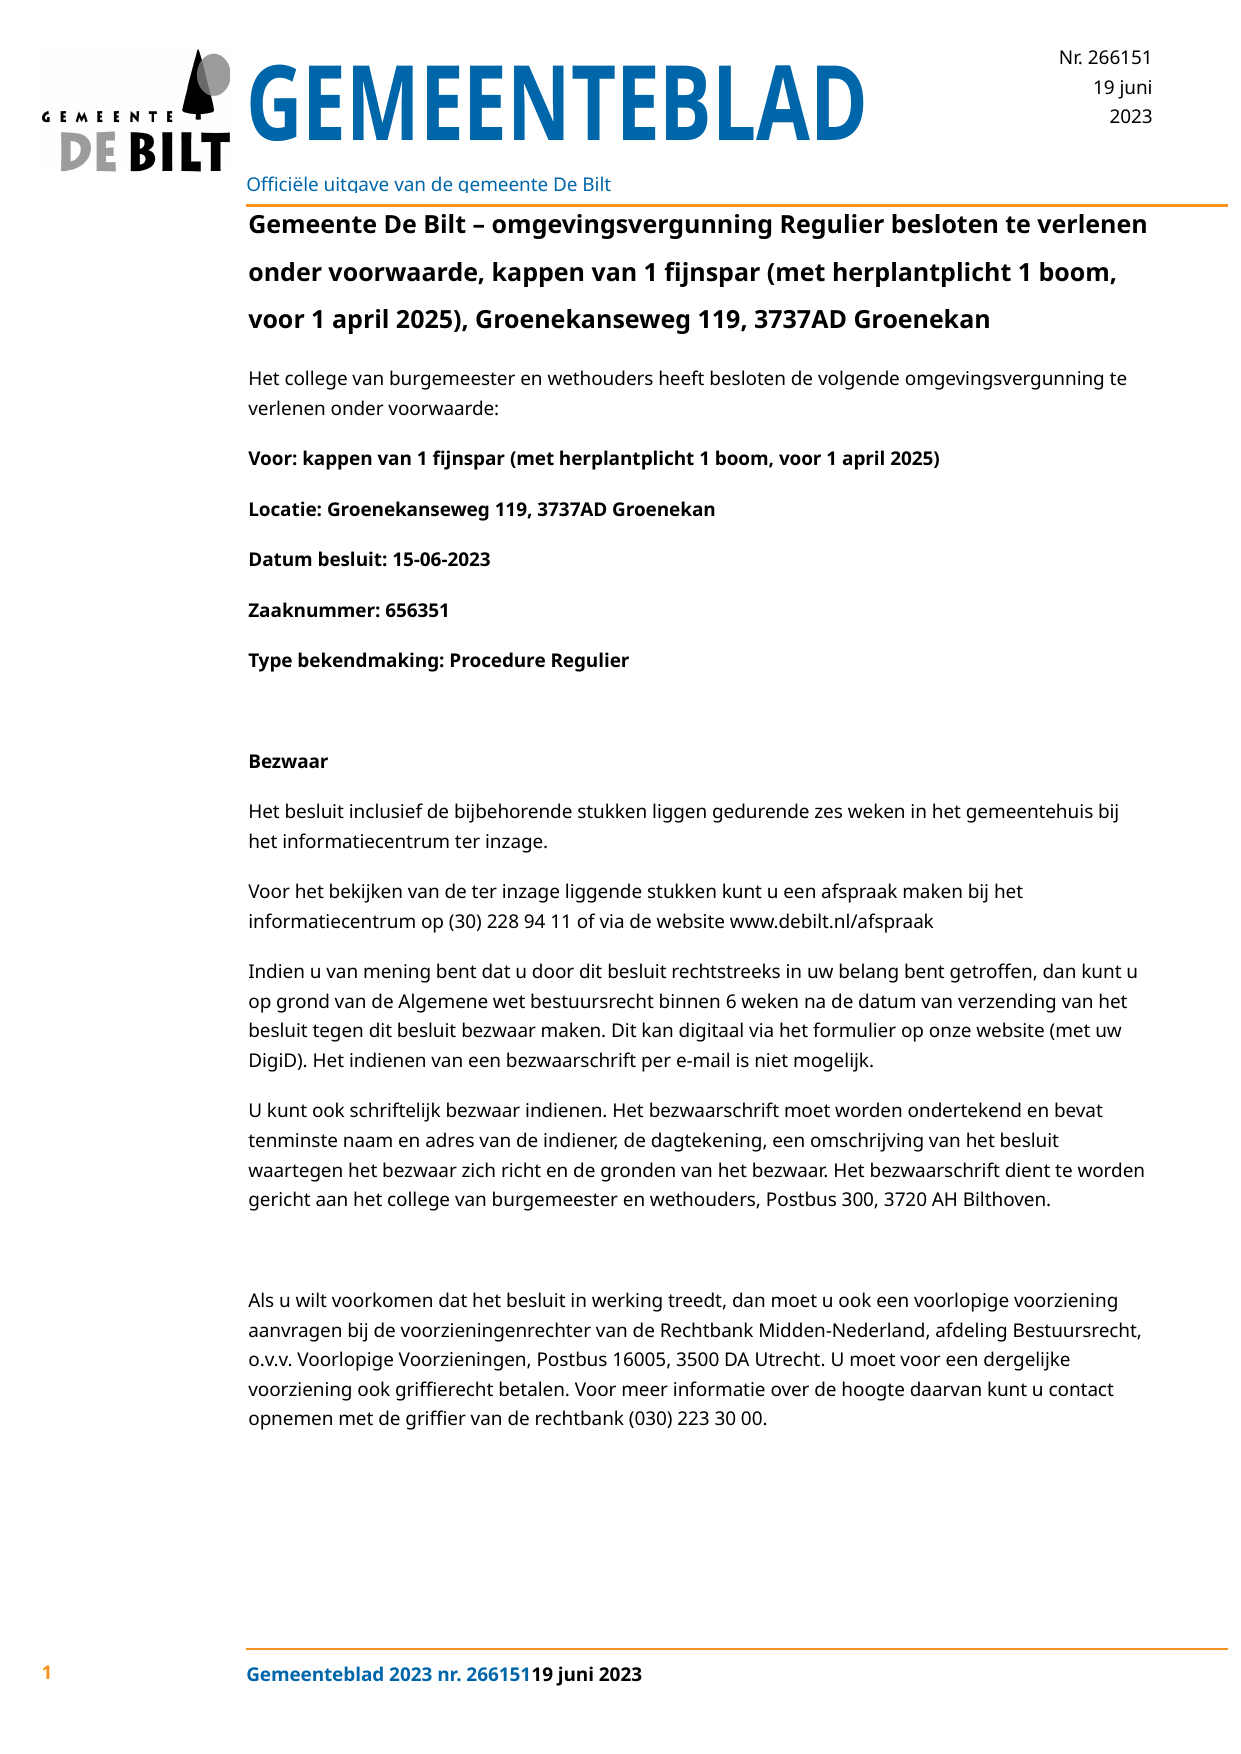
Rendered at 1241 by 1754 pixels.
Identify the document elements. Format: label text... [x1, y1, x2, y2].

text Als u wilt voorkomen dat het besluit in werking treedt, dan moet u ook een voorlopige voorziening aanvragen bij de voorzieningenrechter van de Rechtbank Midden-Nederland, afdeling Bestuursrecht, o.v.v. Voorlopige Voorzieningen, Postbus 16005, 3500 DA Utrecht. U moet voor een dergelijke voorziening ook griffierecht betalen. Voor meer informatie over de hoogte daarvan kunt u contact opnemen met de griffier van de rechtbank (030) 223 30 00. [248, 1287, 1152, 1431]
text Het besluit inclusief de bijbehorende stukken liggen gedurende zes weken in het gemeentehuis bij het informatiecentrum ter inzage. [248, 798, 1152, 854]
text Zaaknummer: 656351 [248, 597, 1152, 622]
text Type bekendmaking: Procedure Regulier [248, 647, 1152, 673]
text Gemeente De Bilt – omgevingsvergunning Regulier besloten te verlenen onder voorwaarde, kappen van 1 fijnspar (met herplantplicht 1 boom, voor 1 april 2025), Groenekanseweg 119, 3737AD Groenekan [248, 207, 1152, 336]
picture [41, 47, 231, 172]
text Datum besluit: 15-06-2023 [248, 546, 1152, 572]
text Indien u van mening bent dat u door dit besluit rechtstreeks in uw belang bent getroffen, dan kunt u op grond van de Algemene wet bestuursrecht binnen 6 weken na de datum van verzending van het besluit tegen dit besluit bezwaar maken. Dit kan digitaal via het formulier op onze website (met uw DigiD). Het indienen van een bezwaarschrift per e-mail is niet mogelijk. [248, 958, 1152, 1073]
text Voor: kappen van 1 fijnspar (met herplantplicht 1 boom, voor 1 april 2025) [248, 446, 1152, 471]
text Voor het bekijken van de ter inzage liggende stukken kunt u een afspraak maken bij het informatiecentrum op (30) 228 94 11 of via de website www.debilt.nl/afspraak [248, 878, 1152, 934]
text Locatie: Groenekanseweg 119, 3737AD Groenekan [248, 496, 1152, 522]
text Bezwaar [248, 748, 1152, 774]
text U kunt ook schriftelijk bezwaar indienen. Het bezwaarschrift moet worden ondertekend en bevat tenminste naam en adres van de indiener, de dagtekening, een omschrijving van het besluit waartegen het bezwaar zich richt en de gronden van het bezwaar. Het bezwaarschrift dient te worden gericht aan het college van burgemeester en wethouders, Postbus 300, 3720 AH Bilthoven. [248, 1098, 1152, 1212]
text Het college van burgemeester en wethouders heeft besloten de volgende omgevingsvergunning te verlenen onder voorwaarde: [248, 366, 1152, 421]
